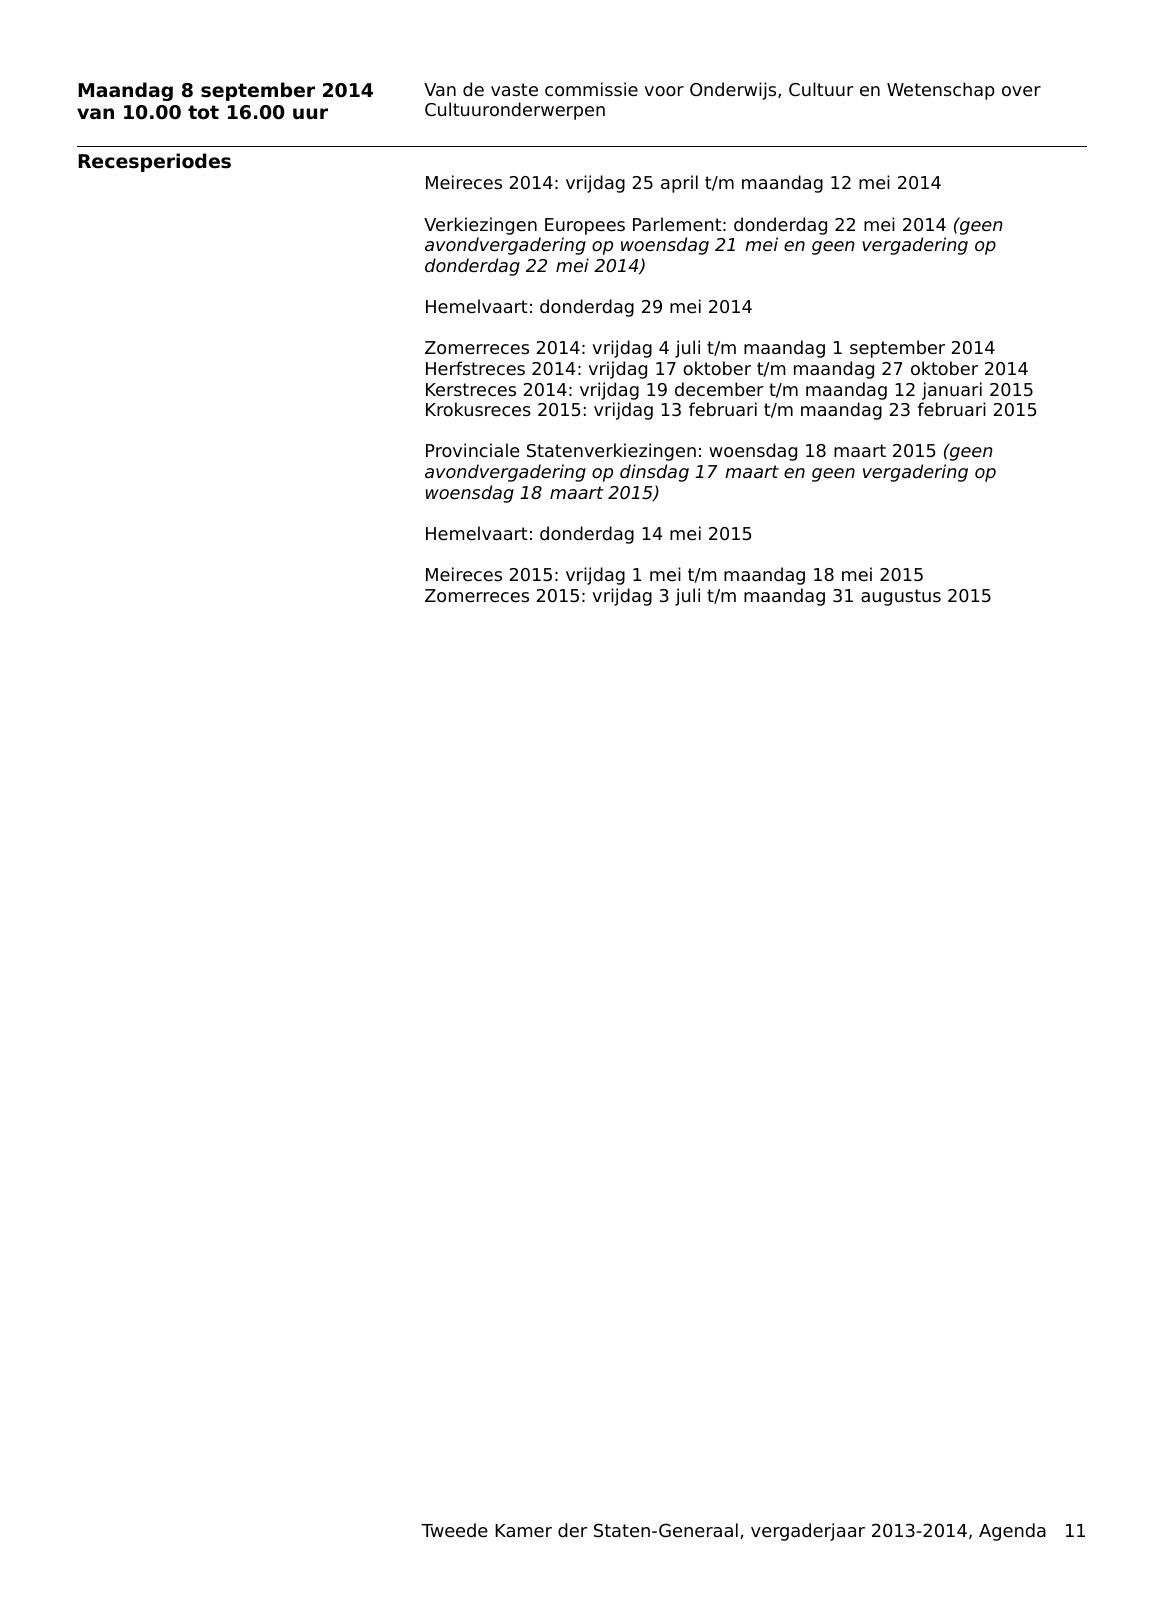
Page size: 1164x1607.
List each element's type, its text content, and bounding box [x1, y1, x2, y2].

table_cell [418, 276, 1087, 297]
table_cell [401, 359, 418, 379]
table_cell [401, 173, 418, 194]
table_cell [418, 503, 1087, 524]
table_cell [418, 194, 1087, 214]
table_cell Provinciale Statenverkiezingen: woensdag 18 maart 2015 (geen avondvergadering op dinsdag 17 maart en geen vergadering op woensdag 18 maart 2015) [418, 441, 1087, 503]
table_cell [77, 503, 401, 524]
table_cell [401, 400, 418, 421]
table_cell [401, 380, 418, 400]
table_cell Kerstreces 2014: vrijdag 19 december t/m maandag 12 januari 2015 [418, 380, 1087, 400]
table_cell [77, 586, 401, 606]
table_cell [77, 380, 401, 400]
table_cell [401, 586, 418, 606]
table_cell [401, 421, 418, 441]
table_cell Zomerreces 2014: vrijdag 4 juli t/m maandag 1 september 2014 [418, 338, 1087, 359]
table_cell [77, 173, 401, 194]
table_cell [401, 276, 418, 297]
table_cell [401, 545, 418, 565]
table_header [418, 147, 1087, 173]
table_cell [401, 297, 418, 318]
table_cell [77, 297, 401, 318]
table_cell [401, 503, 418, 524]
table_cell [401, 318, 418, 338]
table_cell [77, 318, 401, 338]
table_cell [77, 338, 401, 359]
table_cell Krokusreces 2015: vrijdag 13 februari t/m maandag 23 februari 2015 [418, 400, 1087, 421]
table_cell Zomerreces 2015: vrijdag 3 juli t/m maandag 31 augustus 2015 [418, 586, 1087, 606]
table_cell [77, 215, 401, 276]
table_cell Herfstreces 2014: vrijdag 17 oktober t/m maandag 27 oktober 2014 [418, 359, 1087, 379]
table_cell Meireces 2015: vrijdag 1 mei t/m maandag 18 mei 2015 [418, 565, 1087, 586]
table_cell [77, 524, 401, 544]
table_cell [418, 318, 1087, 338]
table_header Recesperiodes [77, 147, 401, 173]
table_cell [401, 441, 418, 503]
table_cell [77, 194, 401, 214]
table_cell Verkiezingen Europees Parlement: donderdag 22 mei 2014 (geen avondvergadering op woensdag 21 mei en geen vergadering op donderdag 22 mei 2014) [418, 215, 1087, 276]
table_cell [401, 524, 418, 544]
table_cell Hemelvaart: donderdag 29 mei 2014 [418, 297, 1087, 318]
table_cell [77, 545, 401, 565]
table_cell Van de vaste commissie voor Onderwijs, Cultuur en Wetenschap over Cultuuronderwerpen [418, 80, 1087, 124]
table_cell Meireces 2014: vrijdag 25 april t/m maandag 12 mei 2014 [418, 173, 1087, 194]
table_cell [77, 276, 401, 297]
table_cell [401, 194, 418, 214]
table_cell [77, 441, 401, 503]
table_cell [418, 59, 1087, 80]
table_cell [77, 421, 401, 441]
table_cell [77, 359, 401, 379]
table_cell [418, 421, 1087, 441]
table_cell [401, 338, 418, 359]
table_cell Hemelvaart: donderdag 14 mei 2015 [418, 524, 1087, 544]
table_cell [401, 215, 418, 276]
table_cell Maandag 8 september 2014 van 10.00 tot 16.00 uur [77, 80, 401, 124]
table_cell [401, 80, 418, 124]
table_cell [77, 400, 401, 421]
table_cell [77, 565, 401, 586]
table_header [401, 147, 418, 173]
table_cell [77, 59, 401, 80]
table_cell [401, 565, 418, 586]
table_cell [401, 59, 418, 80]
table_cell [418, 545, 1087, 565]
